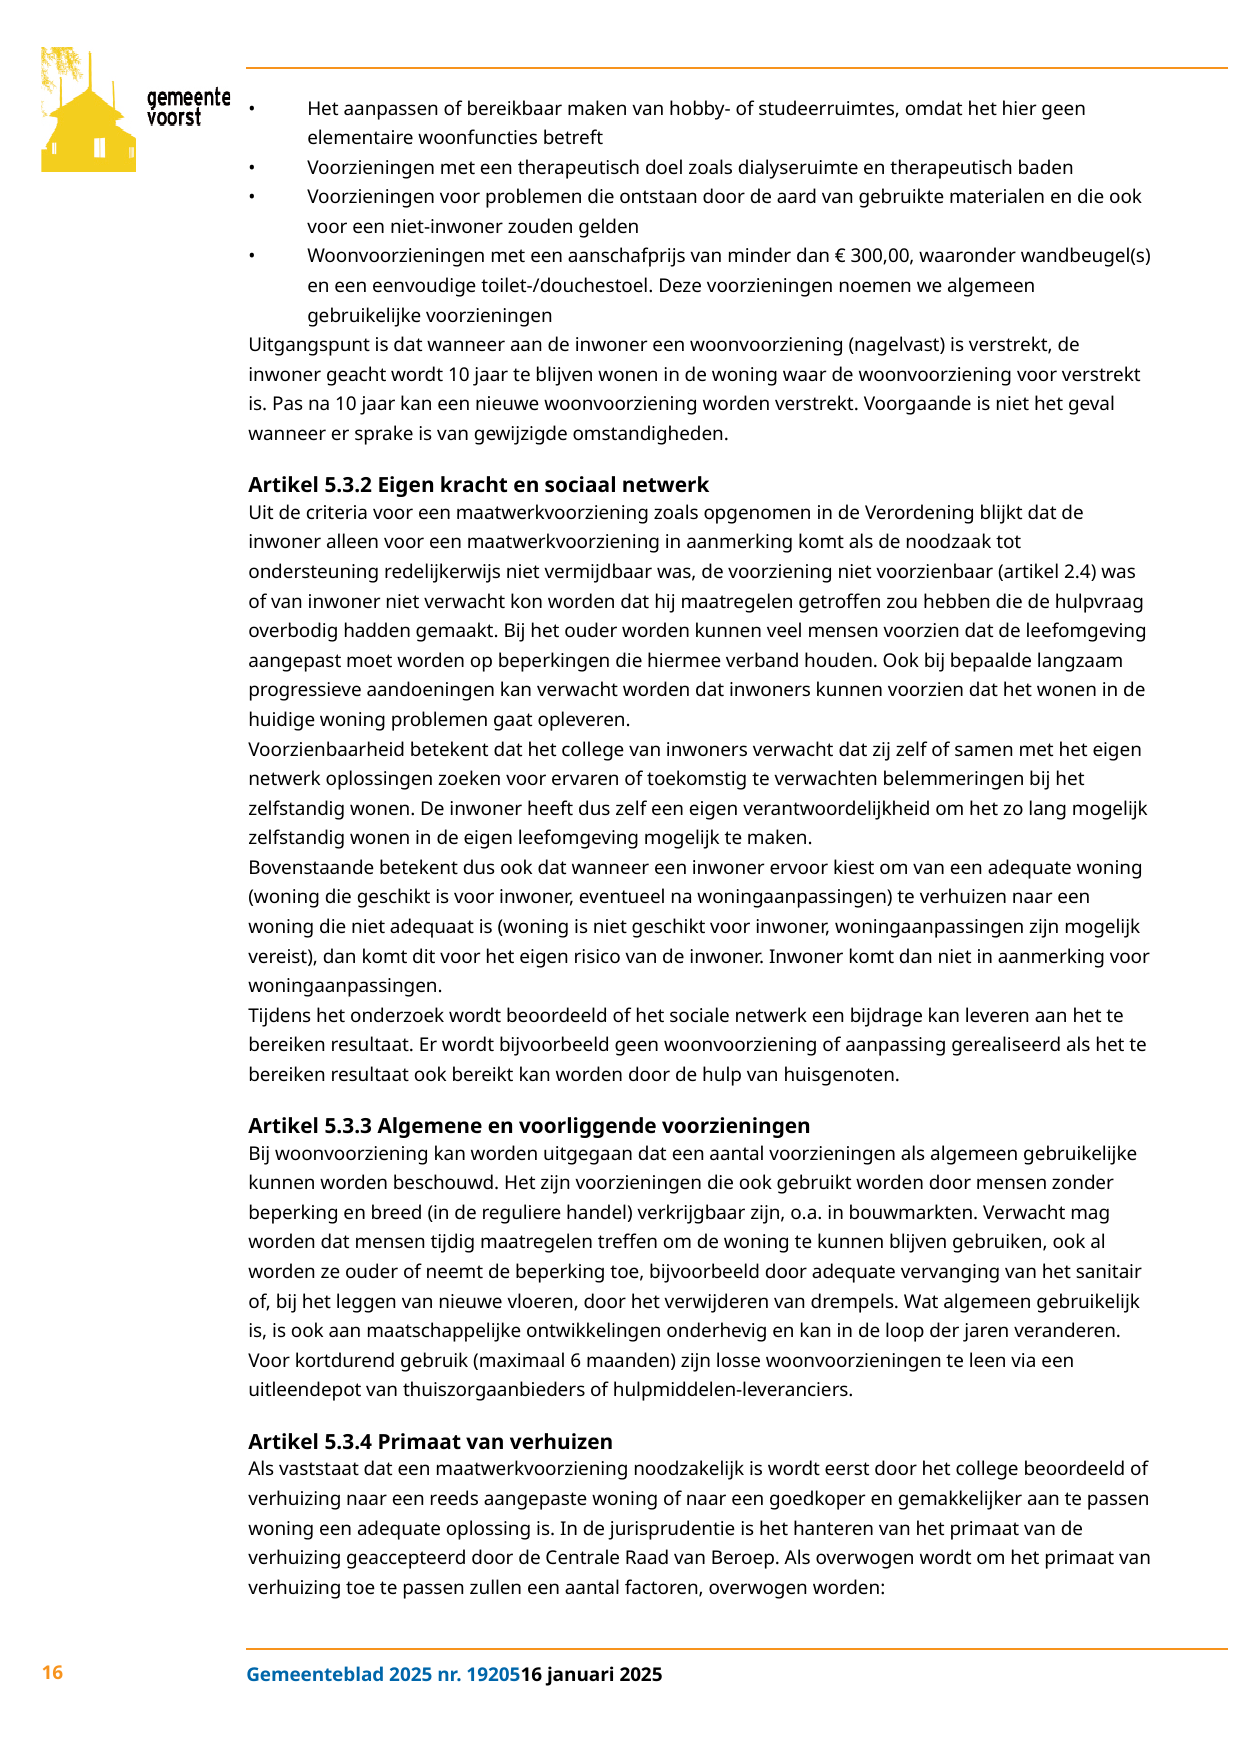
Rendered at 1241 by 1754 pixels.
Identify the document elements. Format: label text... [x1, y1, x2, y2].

text Artikel 5.3.2 Eigen kracht en sociaal netwerk [248, 471, 1152, 499]
text Voorzienbaarheid betekent dat het college van inwoners verwacht dat zij zelf of samen met het eigen netwerk oplossingen zoeken voor ervaren of toekomstig te verwachten belemmeringen bij het zelfstandig wonen. De inwoner heeft dus zelf een eigen verantwoordelijkheid om het zo lang mogelijk zelfstandig wonen in de eigen leefomgeving mogelijk te maken. [248, 736, 1152, 850]
picture [41, 47, 231, 172]
list Voorzieningen voor problemen die ontstaan door de aard van gebruikte materialen en die ook voor een niet-inwoner zouden gelden [248, 183, 1152, 239]
text Bij woonvoorziening kan worden uitgegaan dat een aantal voorzieningen als algemeen gebruikelijke kunnen worden beschouwd. Het zijn voorzieningen die ook gebruikt worden door mensen zonder beperking en breed (in de reguliere handel) verkrijgbaar zijn, o.a. in bouwmarkten. Verwacht mag worden dat mensen tijdig maatregelen treffen om de woning te kunnen blijven gebruiken, ook al worden ze ouder of neemt de beperking toe, bijvoorbeeld door adequate vervanging van het sanitair of, bij het leggen van nieuwe vloeren, door het verwijderen van drempels. Wat algemeen gebruikelijk is, is ook aan maatschappelijke ontwikkelingen onderhevig en kan in de loop der jaren veranderen. [248, 1140, 1152, 1343]
text Artikel 5.3.3 Algemene en voorliggende voorzieningen [248, 1112, 1152, 1140]
text Artikel 5.3.4 Primaat van verhuizen [248, 1427, 1152, 1456]
text Voor kortdurend gebruik (maximaal 6 maanden) zijn losse woonvoorzieningen te leen via een uitleendepot van thuiszorgaanbieders of hulpmiddelen-leveranciers. [248, 1347, 1152, 1402]
list Woonvoorzieningen met een aanschafprijs van minder dan € 300,00, waaronder wandbeugel(s) en een eenvoudige toilet-/douchestoel. Deze voorzieningen noemen we algemeen gebruikelijke voorzieningen [248, 243, 1152, 328]
text Uitgangspunt is dat wanneer aan de inwoner een woonvoorziening (nagelvast) is verstrekt, de inwoner geacht wordt 10 jaar te blijven wonen in de woning waar de woonvoorziening voor verstrekt is. Pas na 10 jaar kan een nieuwe woonvoorziening worden verstrekt. Voorgaande is niet het geval wanneer er sprake is van gewijzigde omstandigheden. [248, 331, 1152, 446]
list Het aanpassen of bereikbaar maken van hobby- of studeerruimtes, omdat het hier geen elementaire woonfuncties betreft [248, 95, 1152, 150]
list Voorzieningen met een therapeutisch doel zoals dialyseruimte en therapeutisch baden [248, 154, 1152, 180]
text Bovenstaande betekent dus ook dat wanneer een inwoner ervoor kiest om van een adequate woning (woning die geschikt is voor inwoner, eventueel na woningaanpassingen) te verhuizen naar een woning die niet adequaat is (woning is niet geschikt voor inwoner, woningaanpassingen zijn mogelijk vereist), dan komt dit voor het eigen risico van de inwoner. Inwoner komt dan niet in aanmerking voor woningaanpassingen. [248, 854, 1152, 998]
text Uit de criteria voor een maatwerkvoorziening zoals opgenomen in de Verordening blijkt dat de inwoner alleen voor een maatwerkvoorziening in aanmerking komt als de noodzaak tot ondersteuning redelijkerwijs niet vermijdbaar was, de voorziening niet voorzienbaar (artikel 2.4) was of van inwoner niet verwacht kon worden dat hij maatregelen getroffen zou hebben die de hulpvraag overbodig hadden gemaakt. Bij het ouder worden kunnen veel mensen voorzien dat de leefomgeving aangepast moet worden op beperkingen die hiermee verband houden. Ook bij bepaalde langzaam progressieve aandoeningen kan verwacht worden dat inwoners kunnen voorzien dat het wonen in de huidige woning problemen gaat opleveren. [248, 499, 1152, 732]
text Als vaststaat dat een maatwerkvoorziening noodzakelijk is wordt eerst door het college beoordeeld of verhuizing naar een reeds aangepaste woning of naar een goedkoper en gemakkelijker aan te passen woning een adequate oplossing is. In de jurisprudentie is het hanteren van het primaat van de verhuizing geaccepteerd door de Centrale Raad van Beroep. Als overwogen wordt om het primaat van verhuizing toe te passen zullen een aantal factoren, overwogen worden: [248, 1456, 1152, 1599]
text Tijdens het onderzoek wordt beoordeeld of het sociale netwerk een bijdrage kan leveren aan het te bereiken resultaat. Er wordt bijvoorbeeld geen woonvoorziening of aanpassing gerealiseerd als het te bereiken resultaat ook bereikt kan worden door de hulp van huisgenoten. [248, 1002, 1152, 1087]
